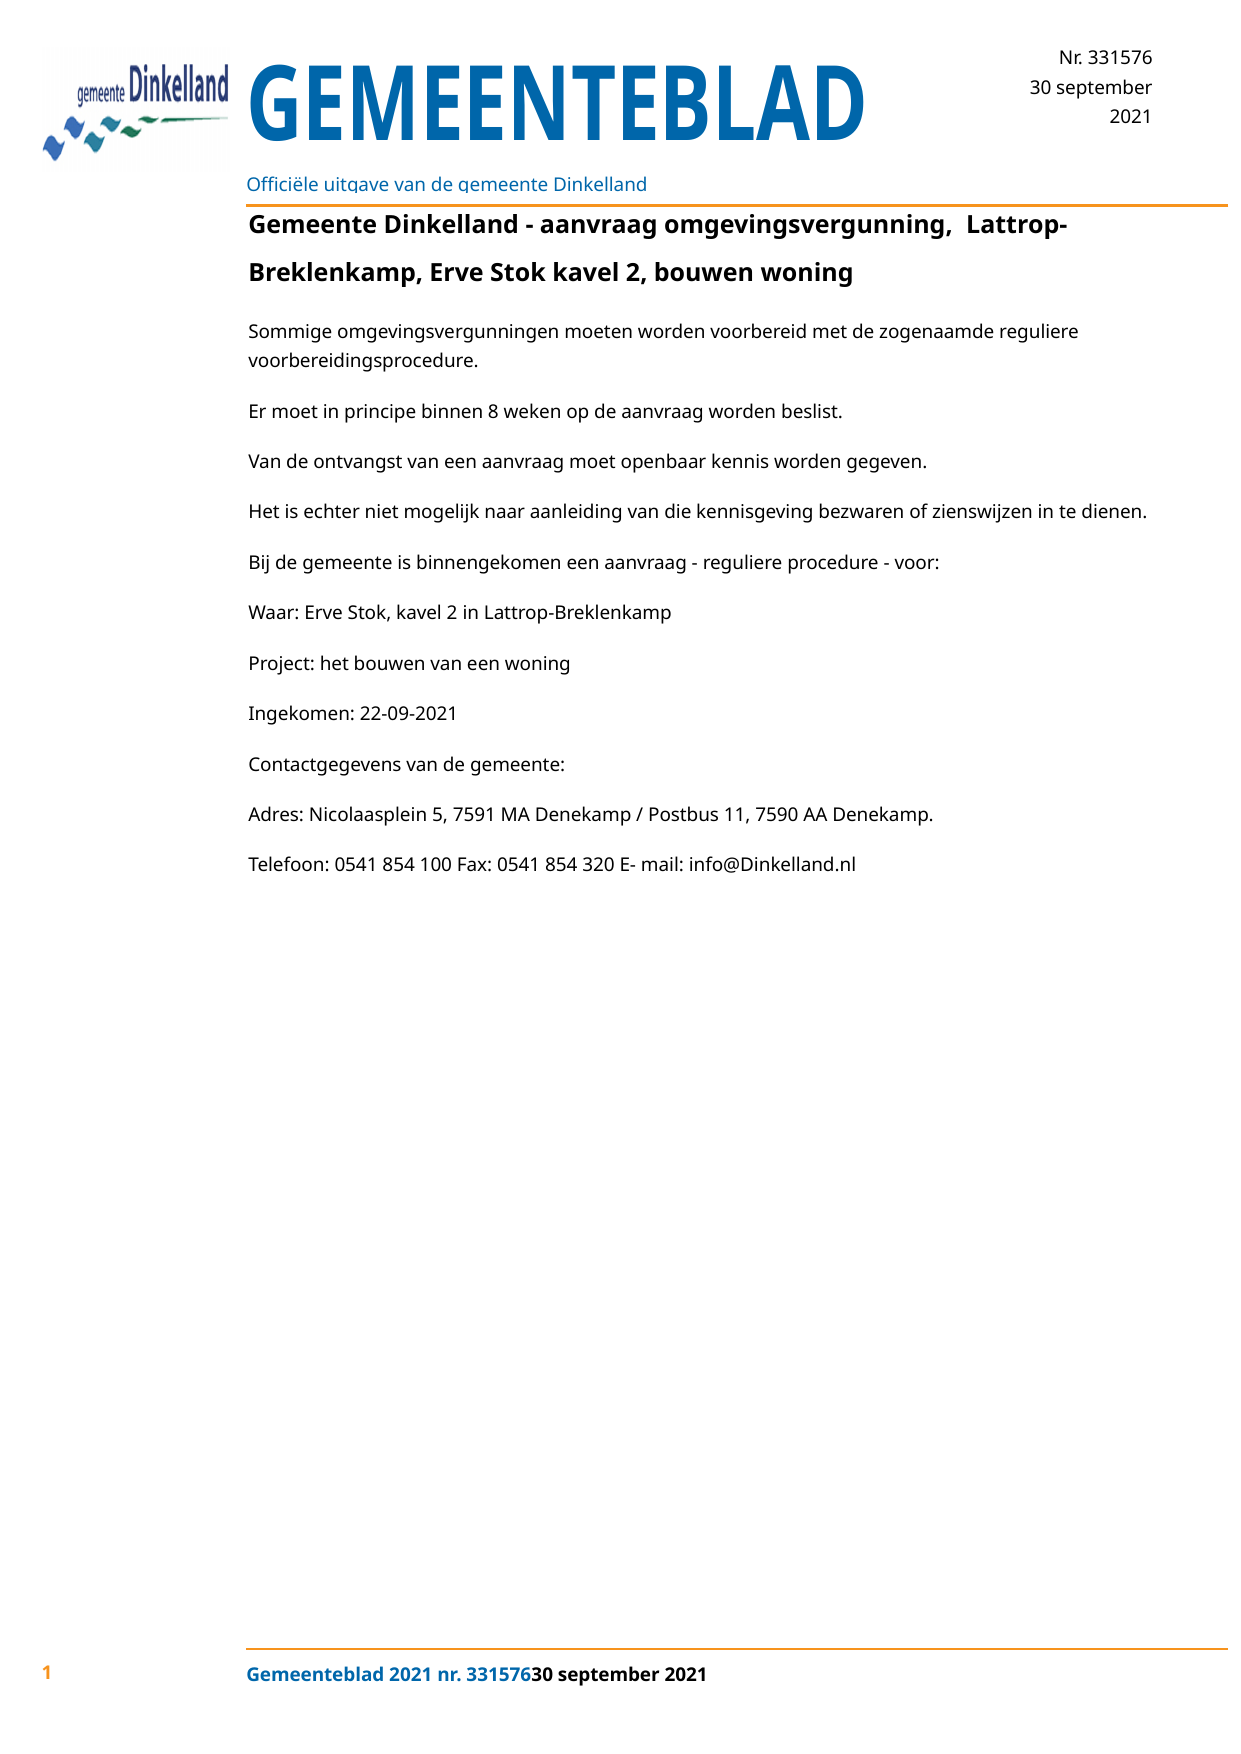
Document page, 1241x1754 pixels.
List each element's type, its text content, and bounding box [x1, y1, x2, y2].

text Er moet in principe binnen 8 weken op de aanvraag worden beslist. [248, 398, 1152, 424]
text Contactgegevens van de gemeente: [248, 751, 1152, 777]
text Het is echter niet mogelijk naar aanleiding van die kennisgeving bezwaren of zienswijzen in te dienen. [248, 499, 1152, 524]
text Adres: Nicolaasplein 5, 7591 MA Denekamp / Postbus 11, 7590 AA Denekamp. [248, 801, 1152, 827]
text Waar: Erve Stok, kavel 2 in Lattrop-Breklenkamp [248, 599, 1152, 625]
text Telefoon: 0541 854 100 Fax: 0541 854 320 E- mail: info@Dinkelland.nl [248, 852, 1152, 877]
text Gemeente Dinkelland - aanvraag omgevingsvergunning, Lattrop-Breklenkamp, Erve Stok kavel 2, bouwen woning [248, 207, 1152, 288]
text Van de ontvangst van een aanvraag moet openbaar kennis worden gegeven. [248, 448, 1152, 474]
text Project: het bouwen van een woning [248, 650, 1152, 676]
text Sommige omgevingsvergunningen moeten worden voorbereid met de zogenaamde reguliere voorbereidingsprocedure. [248, 318, 1152, 373]
text Ingekomen: 22-09-2021 [248, 700, 1152, 726]
text Bij de gemeente is binnengekomen een aanvraag - reguliere procedure - voor: [248, 549, 1152, 575]
picture [41, 47, 231, 172]
